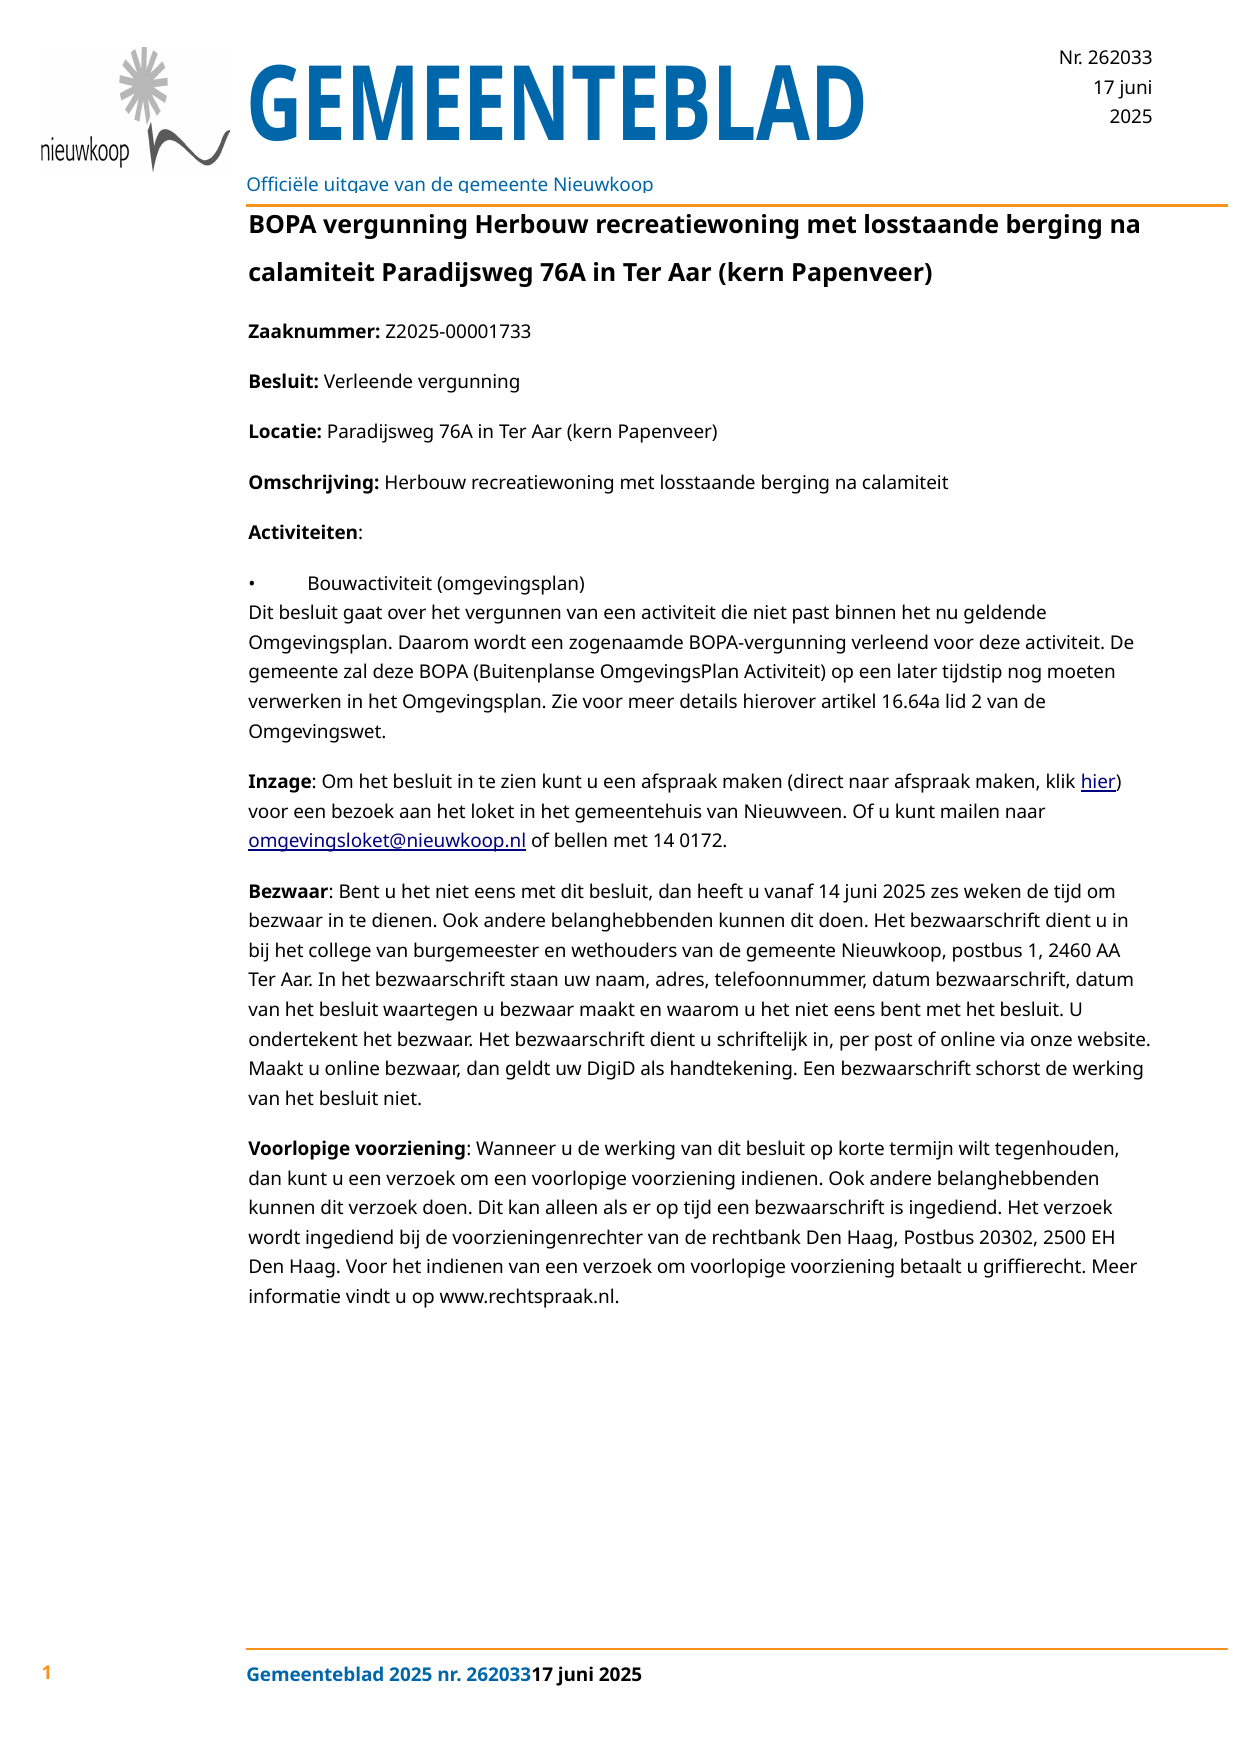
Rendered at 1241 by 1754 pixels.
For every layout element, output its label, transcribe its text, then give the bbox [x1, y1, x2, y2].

text Activiteiten: [248, 519, 1152, 545]
text Locatie: Paradijsweg 76A in Ter Aar (kern Papenveer) [248, 419, 1152, 444]
text Omschrijving: Herbouw recreatiewoning met losstaande berging na calamiteit [248, 469, 1152, 495]
list Bouwactiviteit (omgevingsplan) [248, 570, 1152, 596]
text Voorlopige voorziening: Wanneer u de werking van dit besluit op korte termijn wilt tegenhouden, dan kunt u een verzoek om een voorlopige voorziening indienen. Ook andere belanghebbenden kunnen dit verzoek doen. Dit kan alleen als er op tijd een bezwaarschrift is ingediend. Het verzoek wordt ingediend bij de voorzieningenrechter van de rechtbank Den Haag, Postbus 20302, 2500 EH Den Haag. Voor het indienen van een verzoek om voorlopige voorziening betaalt u griffierecht. Meer informatie vindt u op www.rechtspraak.nl. [248, 1135, 1152, 1309]
text Dit besluit gaat over het vergunnen van een activiteit die niet past binnen het nu geldende Omgevingsplan. Daarom wordt een zogenaamde BOPA-vergunning verleend voor deze activiteit. De gemeente zal deze BOPA (Buitenplanse OmgevingsPlan Activiteit) op een later tijdstip nog moeten verwerken in het Omgevingsplan. Zie voor meer details hierover artikel 16.64a lid 2 van de Omgevingswet. [248, 599, 1152, 744]
text Zaaknummer: Z2025-00001733 [248, 318, 1152, 344]
picture [41, 47, 231, 172]
text Bezwaar: Bent u het niet eens met dit besluit, dan heeft u vanaf 14 juni 2025 zes weken de tijd om bezwaar in te dienen. Ook andere belanghebbenden kunnen dit doen. Het bezwaarschrift dient u in bij het college van burgemeester en wethouders van de gemeente Nieuwkoop, postbus 1, 2460 AA Ter Aar. In het bezwaarschrift staan uw naam, adres, telefoonnummer, datum bezwaarschrift, datum van het besluit waartegen u bezwaar maakt en waarom u het niet eens bent met het besluit. U ondertekent het bezwaar. Het bezwaarschrift dient u schriftelijk in, per post of online via onze website. Maakt u online bezwaar, dan geldt uw DigiD als handtekening. Een bezwaarschrift schorst de werking van het besluit niet. [248, 878, 1152, 1111]
text Inzage: Om het besluit in te zien kunt u een afspraak maken (direct naar afspraak maken, klik hier) voor een bezoek aan het loket in het gemeentehuis van Nieuwveen. Of u kunt mailen naar omgevingsloket@nieuwkoop.nl of bellen met 14 0172. [248, 768, 1152, 853]
text BOPA vergunning Herbouw recreatiewoning met losstaande berging na calamiteit Paradijsweg 76A in Ter Aar (kern Papenveer) [248, 207, 1152, 288]
text Besluit: Verleende vergunning [248, 368, 1152, 394]
